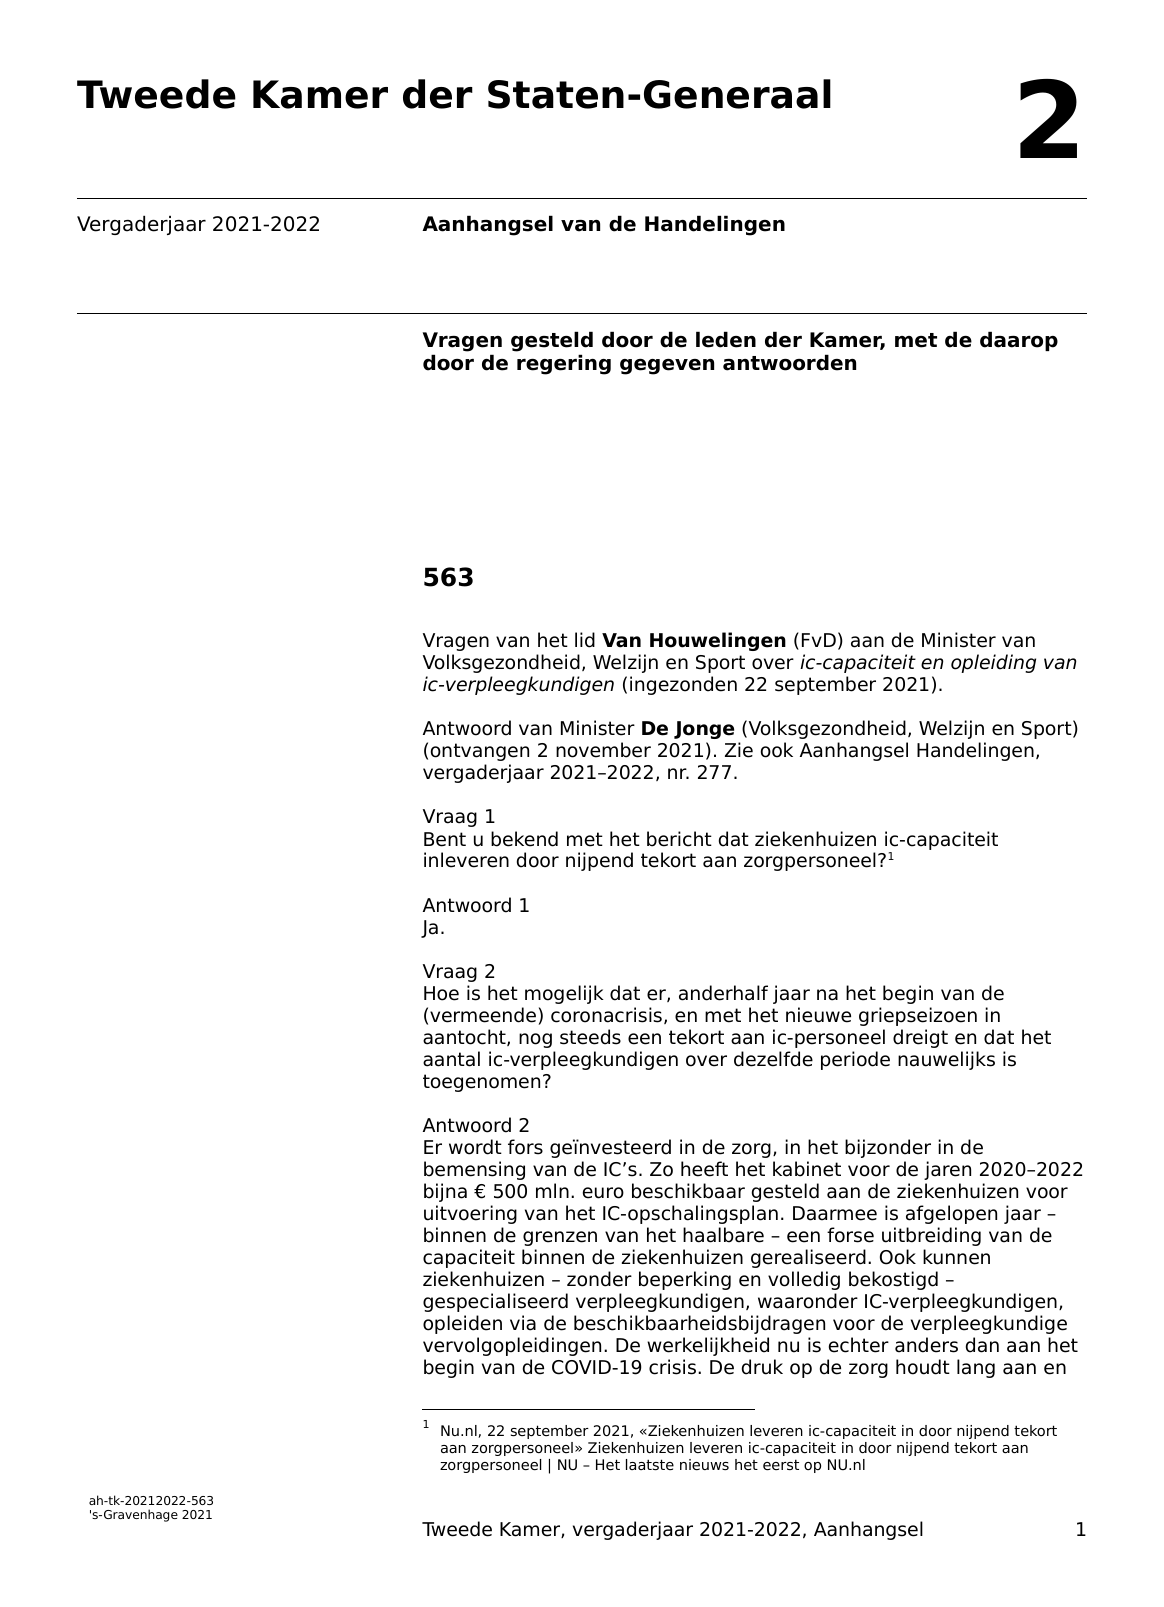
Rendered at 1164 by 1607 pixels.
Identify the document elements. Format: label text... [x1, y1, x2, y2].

text Er wordt fors geïnvesteerd in de zorg, in het bijzonder in de bemensing van de IC’s. Zo heeft het kabinet voor de jaren 2020–2022 bijna € 500 mln. euro beschikbaar gesteld aan de ziekenhuizen voor uitvoering van het IC-opschalingsplan. Daarmee is afgelopen jaar – binnen de grenzen van het haalbare – een forse uitbreiding van de capaciteit binnen de ziekenhuizen gerealiseerd. Ook kunnen ziekenhuizen – zonder beperking en volledig bekostigd – gespecialiseerd verpleegkundigen, waaronder IC-verpleegkundigen, opleiden via de beschikbaarheidsbijdragen voor de verpleegkundige vervolgopleidingen. De werkelijkheid nu is echter anders dan aan het begin van de COVID-19 crisis. De druk op de zorg houdt lang aan en [422, 1137, 1087, 1378]
table_header 2 [886, 59, 1087, 198]
text Bent u bekend met het bericht dat ziekenhuizen ic-capaciteit inleveren door nijpend tekort aan zorgpersoneel? [422, 828, 1087, 872]
text Ja. [422, 917, 1087, 938]
text Vraag 1 [422, 806, 1087, 828]
table_cell Aanhangsel van de Handelingen [422, 199, 1087, 313]
text Antwoord 2 [422, 1115, 1087, 1137]
table_header Tweede Kamer der Staten-Generaal [77, 59, 886, 198]
table_cell [77, 314, 422, 375]
text Vraag 2 [422, 961, 1087, 983]
text Hoe is het mogelijk dat er, anderhalf jaar na het begin van de (vermeende) coronacrisis, en met het nieuwe griepseizoen in aantocht, nog steeds een tekort aan ic-personeel dreigt en dat het aantal ic-verpleegkundigen over dezelfde periode nauwelijks is toegenomen? [422, 983, 1087, 1093]
text 's-Gravenhage 2021 [88, 1508, 323, 1522]
text Antwoord 1 [422, 894, 1087, 917]
text ah-tk-20212022-563 [88, 1494, 323, 1508]
text Antwoord van Minister De Jonge (Volksgezondheid, Welzijn en Sport) (ontvangen 2 november 2021). Zie ook Aanhangsel Handelingen, vergaderjaar 2021–2022, nr. 277. [422, 718, 1087, 784]
table_cell Vragen gesteld door de leden der Kamer, met de daarop door de regering gegeven antwoorden [422, 314, 1087, 375]
table_cell Vergaderjaar 2021-2022 [77, 199, 422, 313]
text Nu.nl, 22 september 2021, «Ziekenhuizen leveren ic-capaciteit in door nijpend tekort aan zorgpersoneel» Ziekenhuizen leveren ic-capaciteit in door nijpend tekort aan zorgpersoneel | NU – Het laatste nieuws het eerst op NU.nl [422, 1418, 1087, 1474]
text Vragen van het lid Van Houwelingen (FvD) aan de Minister van Volksgezondheid, Welzijn en Sport over ic-capaciteit en opleiding van ic-verpleegkundigen (ingezonden 22 september 2021). [422, 630, 1087, 696]
text 563 [422, 563, 1087, 592]
